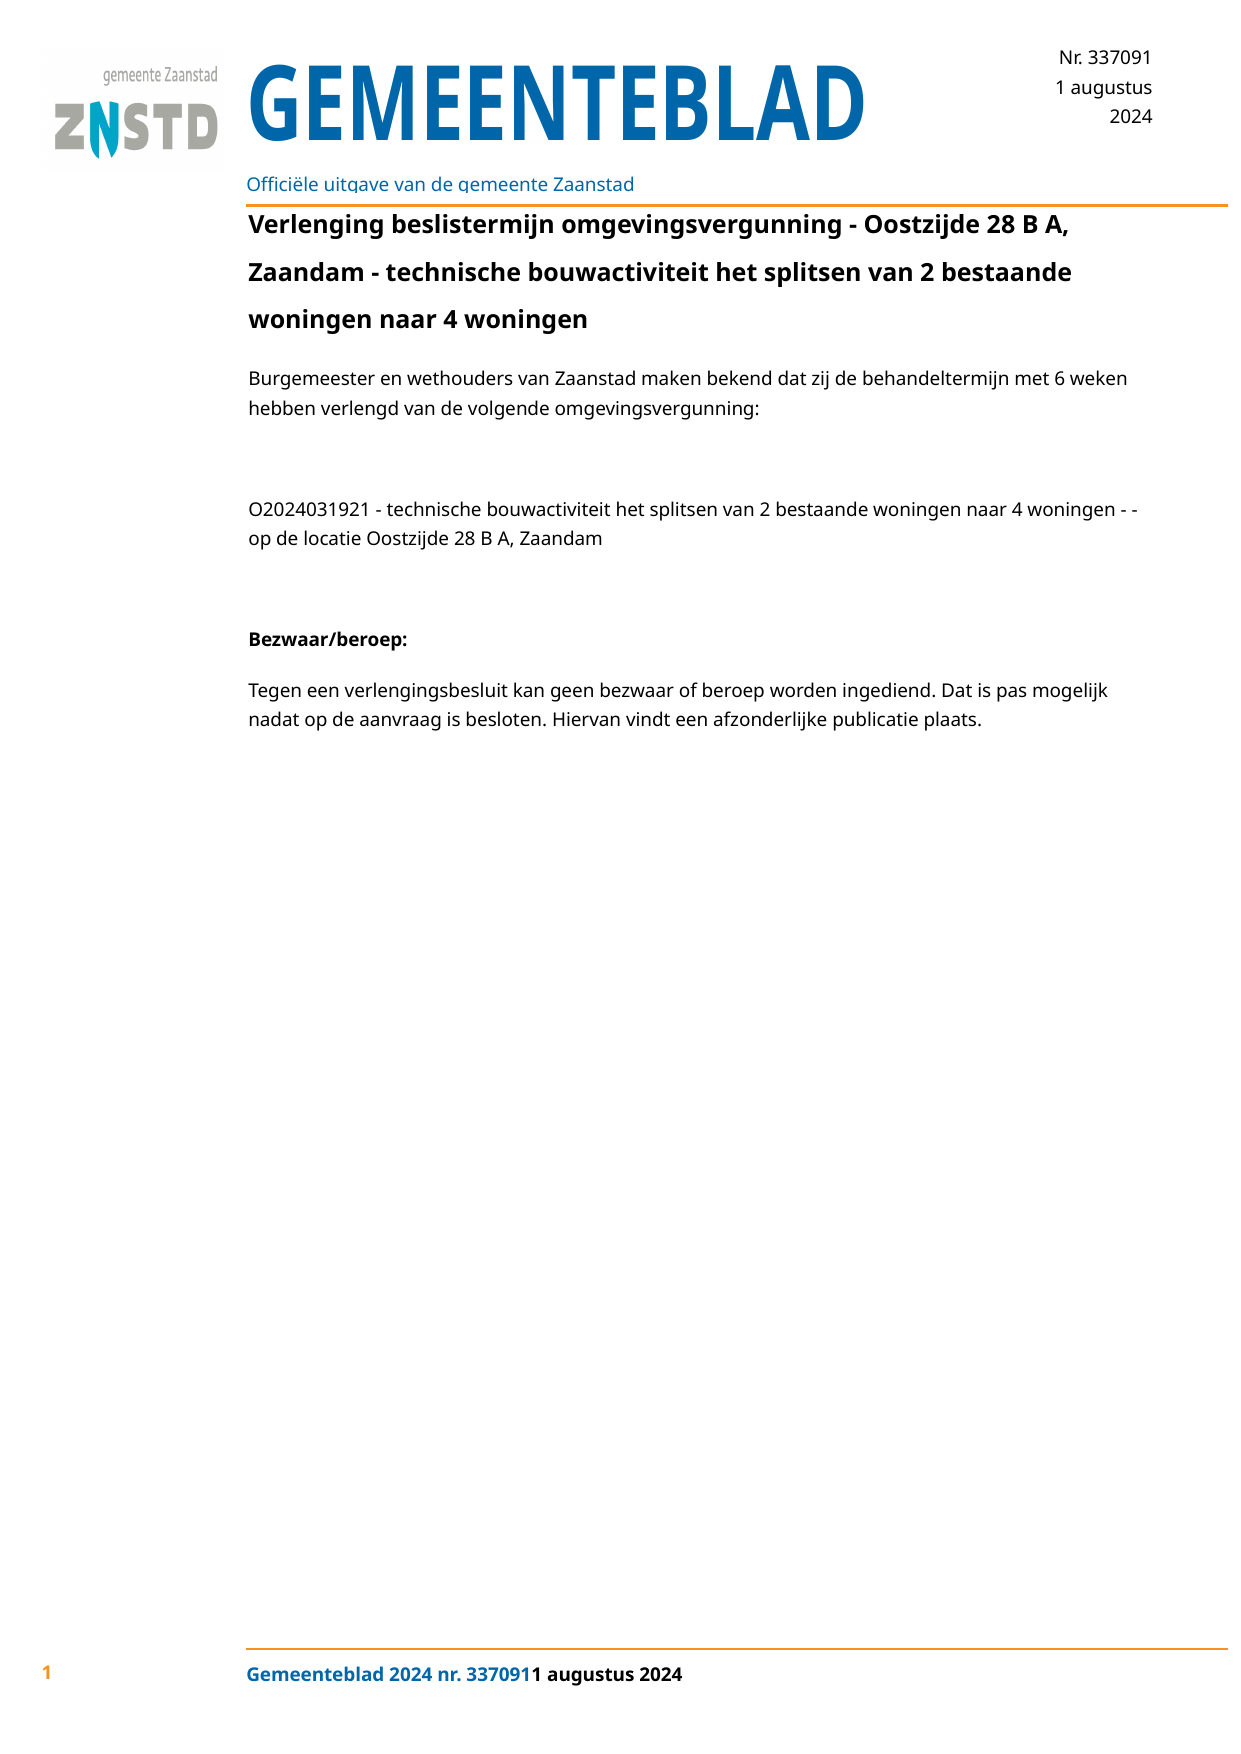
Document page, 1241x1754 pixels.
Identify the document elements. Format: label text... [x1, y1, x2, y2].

text Bezwaar/beroep: [248, 626, 1152, 652]
text Tegen een verlengingsbesluit kan geen bezwaar of beroep worden ingediend. Dat is pas mogelijk nadat op de aanvraag is besloten. Hiervan vindt een afzonderlijke publicatie plaats. [248, 677, 1152, 732]
text Burgemeester en wethouders van Zaanstad maken bekend dat zij de behandeltermijn met 6 weken hebben verlengd van de volgende omgevingsvergunning: [248, 366, 1152, 421]
text Verlenging beslistermijn omgevingsvergunning - Oostzijde 28 B A, Zaandam - technische bouwactiviteit het splitsen van 2 bestaande woningen naar 4 woningen [248, 207, 1152, 336]
text O2024031921 - technische bouwactiviteit het splitsen van 2 bestaande woningen naar 4 woningen - - op de locatie Oostzijde 28 B A, Zaandam [248, 496, 1152, 551]
picture [41, 47, 231, 172]
